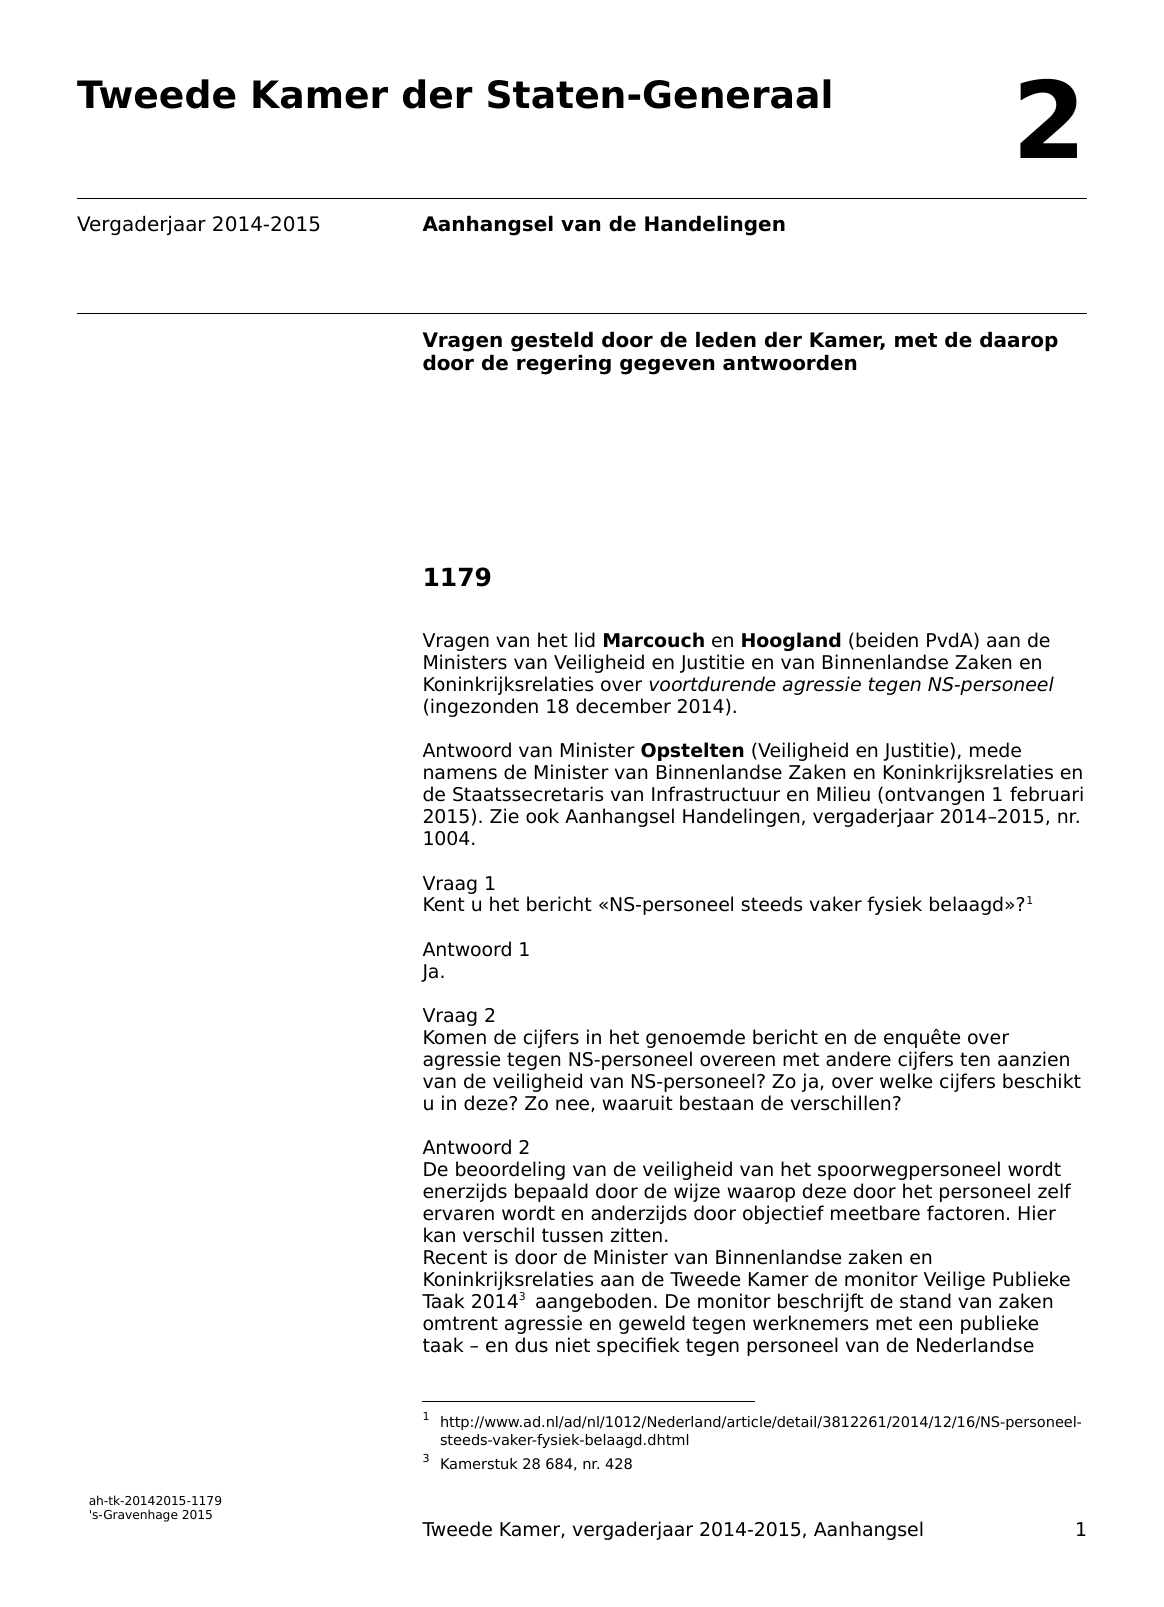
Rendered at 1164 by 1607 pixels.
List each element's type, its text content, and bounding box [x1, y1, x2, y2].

table_header Tweede Kamer der Staten-Generaal [77, 59, 886, 198]
text http://www.ad.nl/ad/nl/1012/Nederland/article/detail/3812261/2014/12/16/NS-personeel-steeds-vaker-fysiek-belaagd.dhtml [422, 1410, 1087, 1449]
text Vragen van het lid Marcouch en Hoogland (beiden PvdA) aan de Ministers van Veiligheid en Justitie en van Binnenlandse Zaken en Koninkrijksrelaties over voortdurende agressie tegen NS-personeel (ingezonden 18 december 2014). [422, 630, 1087, 718]
text Kamerstuk 28 684, nr. 428 [422, 1452, 1087, 1474]
text Ja. [422, 961, 1087, 982]
text Vraag 2 [422, 1005, 1087, 1027]
text Antwoord 2 [422, 1137, 1087, 1159]
table_cell [77, 314, 422, 375]
text Vraag 1 [422, 872, 1087, 894]
text De beoordeling van de veiligheid van het spoorwegpersoneel wordt enerzijds bepaald door de wijze waarop deze door het personeel zelf ervaren wordt en anderzijds door objectief meetbare factoren. Hier kan verschil tussen zitten. [422, 1159, 1087, 1247]
text Komen de cijfers in het genoemde bericht en de enquête over agressie tegen NS-personeel overeen met andere cijfers ten aanzien van de veiligheid van NS-personeel? Zo ja, over welke cijfers beschikt u in deze? Zo nee, waaruit bestaan de verschillen? [422, 1027, 1087, 1114]
text ah-tk-20142015-1179 [88, 1494, 323, 1508]
text Kent u het bericht «NS-personeel steeds vaker fysiek belaagd»? [422, 894, 1087, 916]
text 1179 [422, 563, 1087, 592]
table_header 2 [886, 59, 1087, 198]
text Recent is door de Minister van Binnenlandse zaken en Koninkrijksrelaties aan de Tweede Kamer de monitor Veilige Publieke Taak 2014 aangeboden. De monitor beschrijft de stand van zaken omtrent agressie en geweld tegen werknemers met een publieke taak – en dus niet specifiek tegen personeel van de Nederlandse [422, 1247, 1087, 1357]
table_cell Vragen gesteld door de leden der Kamer, met de daarop door de regering gegeven antwoorden [422, 314, 1087, 375]
table_cell Aanhangsel van de Handelingen [422, 199, 1087, 313]
table_cell Vergaderjaar 2014-2015 [77, 199, 422, 313]
text 's-Gravenhage 2015 [88, 1508, 323, 1522]
text Antwoord 1 [422, 938, 1087, 961]
text Antwoord van Minister Opstelten (Veiligheid en Justitie), mede namens de Minister van Binnenlandse Zaken en Koninkrijksrelaties en de Staatssecretaris van Infrastructuur en Milieu (ontvangen 1 februari 2015). Zie ook Aanhangsel Handelingen, vergaderjaar 2014–2015, nr. 1004. [422, 740, 1087, 850]
